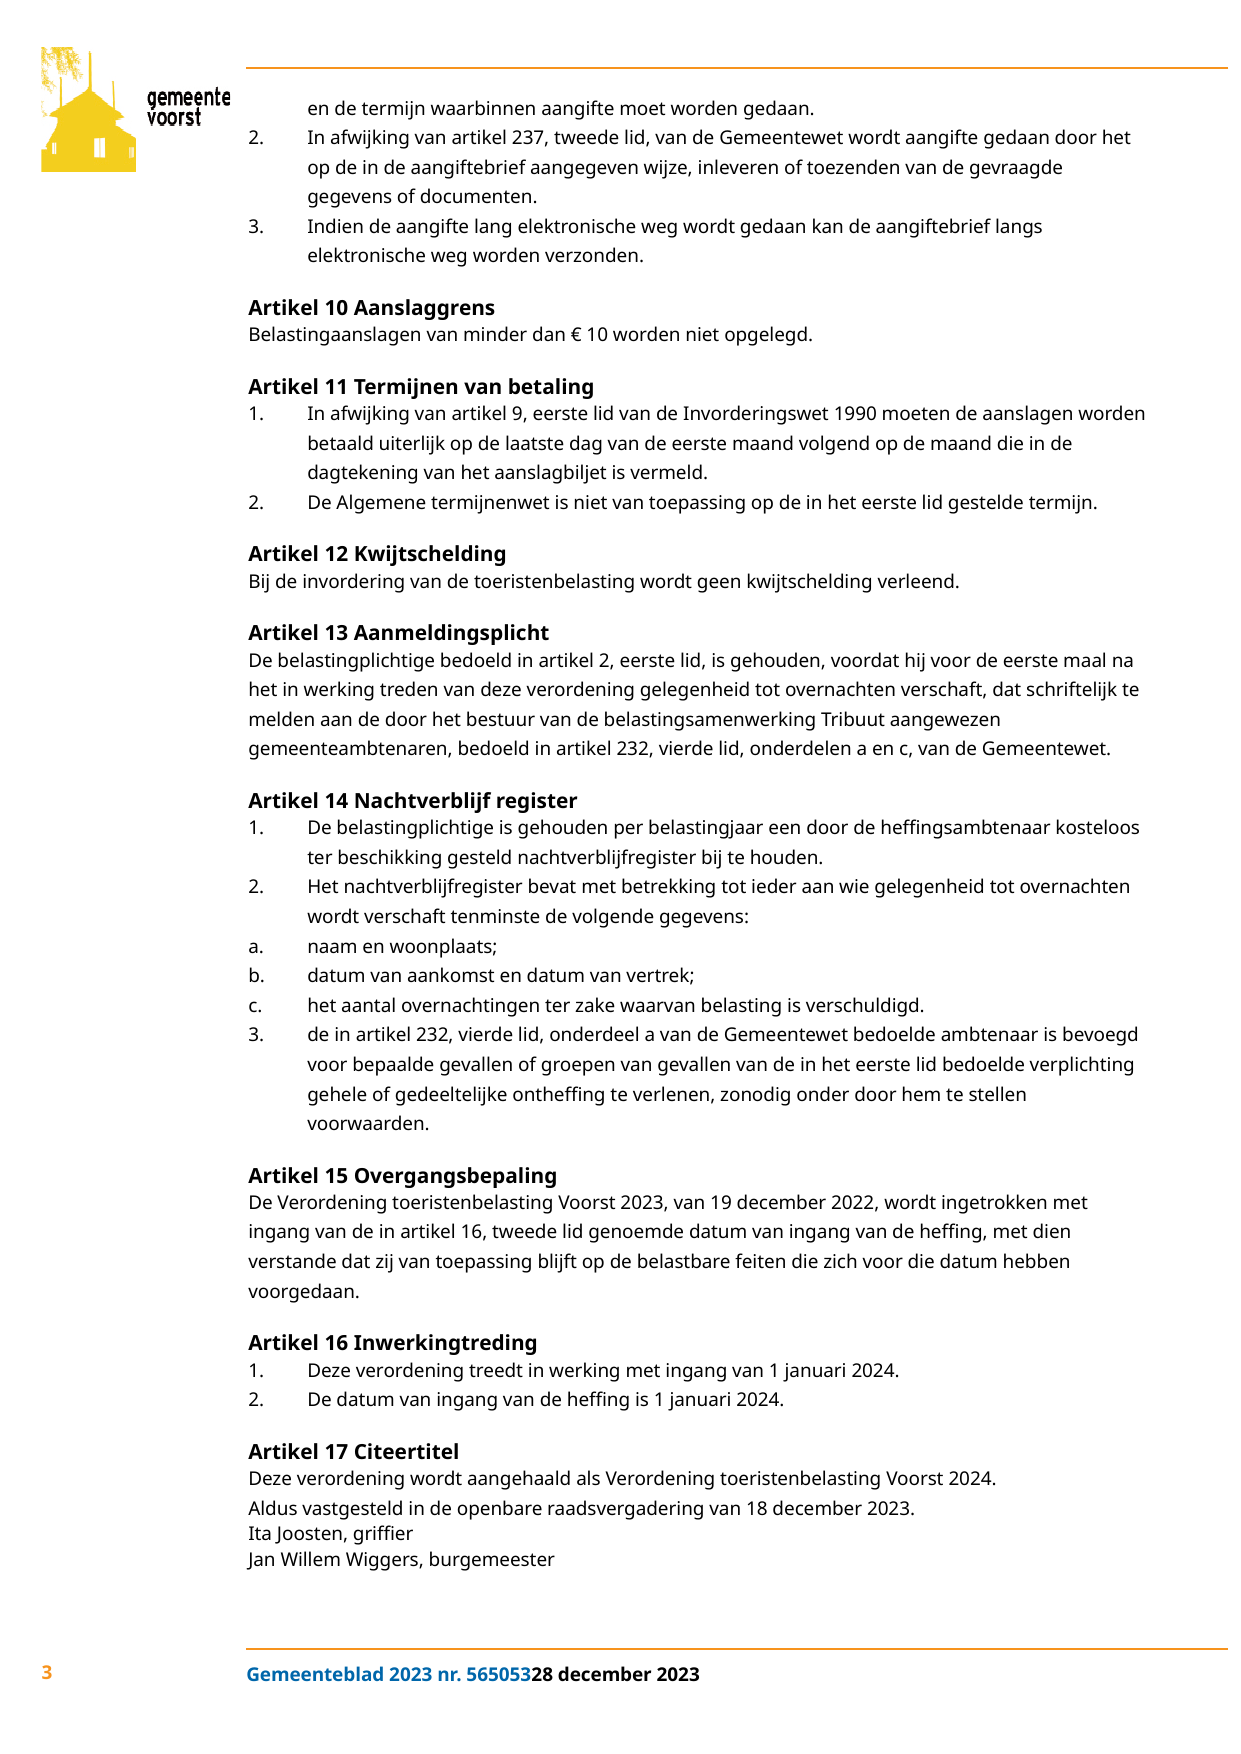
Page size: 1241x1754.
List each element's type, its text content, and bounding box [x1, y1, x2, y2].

list het aantal overnachtingen ter zake waarvan belasting is verschuldigd. [248, 992, 1152, 1018]
list De Algemene termijnenwet is niet van toepassing op de in het eerste lid gestelde termijn. [248, 489, 1152, 515]
list De datum van ingang van de heffing is 1 januari 2024. [248, 1386, 1152, 1412]
list Indien de aangifte lang elektronische weg wordt gedaan kan de aangiftebrief langs elektronische weg worden verzonden. [248, 213, 1152, 268]
text Artikel 16 Inwerkingtreding [248, 1328, 1152, 1357]
text Artikel 12 Kwijtschelding [248, 539, 1152, 568]
text Deze verordening wordt aangehaald als Verordening toeristenbelasting Voorst 2024. [248, 1465, 1152, 1491]
text De Verordening toeristenbelasting Voorst 2023, van 19 december 2022, wordt ingetrokken met ingang van de in artikel 16, tweede lid genoemde datum van ingang van de heffing, met dien verstande dat zij van toepassing blijft op de belastbare feiten die zich voor die datum hebben voorgedaan. [248, 1189, 1152, 1304]
list en de termijn waarbinnen aangifte moet worden gedaan. [248, 95, 1152, 121]
text Artikel 11 Termijnen van betaling [248, 372, 1152, 400]
text Aldus vastgesteld in de openbare raadsvergadering van 18 december 2023. [248, 1495, 1152, 1521]
text Artikel 14 Nachtverblijf register [248, 786, 1152, 814]
text Artikel 13 Aanmeldingsplicht [248, 618, 1152, 647]
list Het nachtverblijfregister bevat met betrekking tot ieder aan wie gelegenheid tot overnachten wordt verschaft tenminste de volgende gegevens: [248, 874, 1152, 929]
list De belastingplichtige is gehouden per belastingjaar een door de heffingsambtenaar kosteloos ter beschikking gesteld nachtverblijfregister bij te houden. [248, 814, 1152, 870]
text Artikel 15 Overgangsbepaling [248, 1161, 1152, 1189]
text Jan Willem Wiggers, burgemeester [248, 1546, 1152, 1572]
text De belastingplichtige bedoeld in artikel 2, eerste lid, is gehouden, voordat hij voor de eerste maal na het in werking treden van deze verordening gelegenheid tot overnachten verschaft, dat schriftelijk te melden aan de door het bestuur van de belastingsamenwerking Tribuut aangewezen gemeenteambtenaren, bedoeld in artikel 232, vierde lid, onderdelen a en c, van de Gemeentewet. [248, 647, 1152, 761]
text Belastingaanslagen van minder dan € 10 worden niet opgelegd. [248, 322, 1152, 347]
list Deze verordening treedt in werking met ingang van 1 januari 2024. [248, 1357, 1152, 1382]
text Ita Joosten, griffier [248, 1521, 1152, 1546]
list In afwijking van artikel 237, tweede lid, van de Gemeentewet wordt aangifte gedaan door het op de in de aangiftebrief aangegeven wijze, inleveren of toezenden van de gevraagde gegevens of documenten. [248, 124, 1152, 209]
text Bij de invordering van de toeristenbelasting wordt geen kwijtschelding verleend. [248, 568, 1152, 594]
list naam en woonplaats; [248, 933, 1152, 958]
text Artikel 17 Citeertitel [248, 1437, 1152, 1465]
text Artikel 10 Aanslaggrens [248, 293, 1152, 322]
list In afwijking van artikel 9, eerste lid van de Invorderingswet 1990 moeten de aanslagen worden betaald uiterlijk op de laatste dag van de eerste maand volgend op de maand die in de dagtekening van het aanslagbiljet is vermeld. [248, 400, 1152, 485]
list datum van aankomst en datum van vertrek; [248, 962, 1152, 988]
list de in artikel 232, vierde lid, onderdeel a van de Gemeentewet bedoelde ambtenaar is bevoegd voor bepaalde gevallen of groepen van gevallen van de in het eerste lid bedoelde verplichting gehele of gedeeltelijke ontheffing te verlenen, zonodig onder door hem te stellen voorwaarden. [248, 1022, 1152, 1136]
picture [41, 47, 231, 172]
